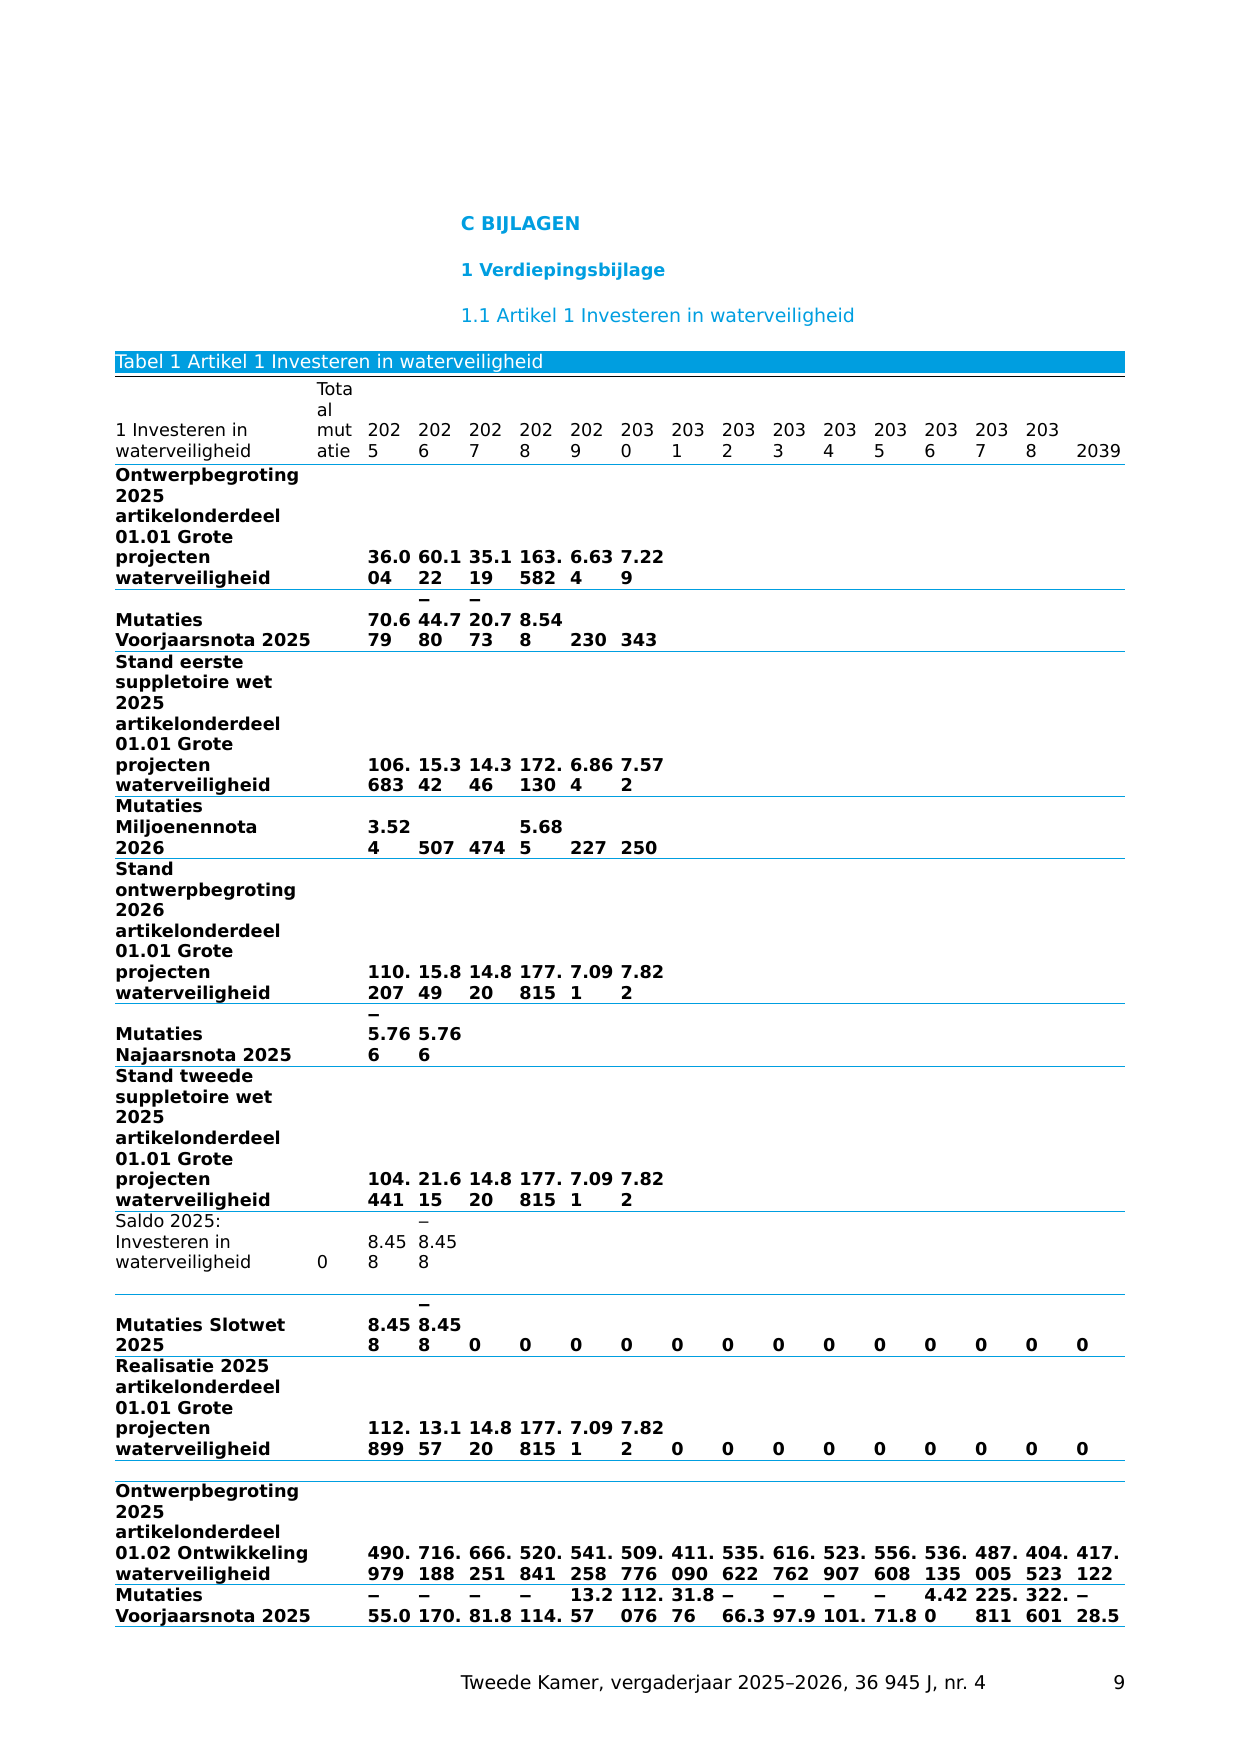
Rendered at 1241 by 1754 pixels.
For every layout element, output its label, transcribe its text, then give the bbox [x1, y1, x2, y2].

table_cell Ontwerpbegroting 2025 artikelonderdeel 01.01 Grote projecten waterveiligheid [115, 465, 314, 589]
table_cell 0 [921, 1295, 972, 1356]
table_cell 0 [1023, 1295, 1073, 1356]
table_cell ‒ 20.773 [466, 590, 516, 651]
table_cell 7.572 [618, 652, 668, 796]
table_cell 31.876 [668, 1585, 719, 1626]
table_cell [516, 1004, 567, 1066]
table_cell 2036 [921, 377, 972, 464]
table_cell [871, 1004, 921, 1066]
table_cell [871, 465, 921, 589]
table_cell ‒ 66.3 [719, 1585, 769, 1626]
table_cell [972, 465, 1022, 589]
table_cell 322.601 [1023, 1585, 1073, 1626]
table_cell ‒ 55.0 [364, 1585, 415, 1626]
table_cell 411.090 [668, 1482, 719, 1584]
table_cell [921, 465, 972, 589]
table_cell [314, 590, 364, 651]
table_cell [921, 859, 972, 1003]
table_cell [314, 1273, 364, 1293]
table_cell [921, 1004, 972, 1066]
table_cell [1023, 1067, 1073, 1211]
table_cell ‒ 28.5 [1073, 1585, 1125, 1626]
table_cell 0 [820, 1357, 871, 1459]
table_cell 666.251 [466, 1482, 516, 1584]
table_cell 2025 [364, 377, 415, 464]
table_cell [314, 1461, 364, 1481]
table_cell [769, 859, 820, 1003]
table_cell 0 [516, 1295, 567, 1356]
table_cell 15.342 [415, 652, 466, 796]
table_cell 230 [567, 590, 617, 651]
table_cell [466, 1273, 516, 1293]
table_cell [1073, 1273, 1125, 1293]
table_cell [719, 465, 769, 589]
table_cell 0 [314, 1212, 364, 1273]
table_cell [769, 590, 820, 651]
table_cell [820, 1212, 871, 1273]
table_cell [415, 1461, 466, 1481]
table_cell 250 [618, 797, 668, 858]
table_cell 2038 [1023, 377, 1073, 464]
table_cell 177.815 [516, 859, 567, 1003]
table_cell [719, 652, 769, 796]
table_cell 7.091 [567, 859, 617, 1003]
table_cell [871, 797, 921, 858]
table_cell [1023, 1461, 1073, 1481]
table_cell [871, 1273, 921, 1293]
table_cell ‒ 97.9 [769, 1585, 820, 1626]
table_cell 0 [618, 1295, 668, 1356]
table_cell 520.841 [516, 1482, 567, 1584]
table_cell 0 [1023, 1357, 1073, 1459]
table_cell ‒ 101. [820, 1585, 871, 1626]
table_cell [567, 1461, 617, 1481]
table_cell 7.822 [618, 859, 668, 1003]
table_cell Ontwerpbegroting 2025 artikelonderdeel 01.02 Ontwikkeling waterveiligheid [115, 1482, 314, 1584]
table_cell 2035 [871, 377, 921, 464]
table_cell 6.864 [567, 652, 617, 796]
table_cell 7.822 [618, 1067, 668, 1211]
table_cell [314, 1295, 364, 1356]
table_cell ‒ 71.8 [871, 1585, 921, 1626]
table_cell [1073, 797, 1125, 858]
table_cell [769, 1212, 820, 1273]
table_cell [1073, 1004, 1125, 1066]
table_cell 417.122 [1073, 1482, 1125, 1584]
table_cell [668, 1273, 719, 1293]
table_cell [972, 859, 1022, 1003]
table_cell [719, 1004, 769, 1066]
table_cell [288, 1212, 314, 1273]
table_cell 541.258 [567, 1482, 617, 1584]
table_cell 177.815 [516, 1357, 567, 1459]
table_cell 8.548 [516, 590, 567, 651]
table_cell [314, 1585, 364, 1626]
table_cell [921, 590, 972, 651]
table_cell 490.979 [364, 1482, 415, 1584]
table_cell [1073, 1461, 1125, 1481]
table_cell [820, 859, 871, 1003]
table_cell 2031 [668, 377, 719, 464]
table_cell 0 [871, 1295, 921, 1356]
table_cell 14.820 [466, 1357, 516, 1459]
table_cell ‒ 8.458 [415, 1295, 466, 1356]
table_cell 507 [415, 797, 466, 858]
table_cell 36.004 [364, 465, 415, 589]
table_cell [719, 797, 769, 858]
table_cell 0 [820, 1295, 871, 1356]
table_cell [1073, 590, 1125, 651]
table_cell [769, 465, 820, 589]
table_cell 177.815 [516, 1067, 567, 1211]
table_cell 616.762 [769, 1482, 820, 1584]
table_cell 7.091 [567, 1357, 617, 1459]
table_cell [567, 1273, 617, 1293]
table_cell [668, 590, 719, 651]
table_cell [820, 1273, 871, 1293]
table_cell [1023, 797, 1073, 858]
table_cell [314, 1067, 364, 1211]
table_cell [618, 1212, 668, 1273]
table_cell [820, 652, 871, 796]
table_cell 0 [668, 1295, 719, 1356]
table_cell [820, 797, 871, 858]
table_cell [719, 1212, 769, 1273]
table_cell [1073, 465, 1125, 589]
table_cell [364, 1273, 415, 1293]
table_cell [314, 1482, 364, 1584]
table_cell [820, 1004, 871, 1066]
table_cell 8.458 [364, 1212, 415, 1273]
table_cell 2037 [972, 377, 1022, 464]
table_cell [415, 1273, 466, 1293]
table_cell Mutaties Najaarsnota 2025 [115, 1004, 314, 1066]
table_cell [1023, 859, 1073, 1003]
table_cell [921, 1212, 972, 1273]
table_cell 163.582 [516, 465, 567, 589]
table_cell 112.076 [618, 1585, 668, 1626]
table_cell [618, 1004, 668, 1066]
table_cell 0 [921, 1357, 972, 1459]
table_cell 104.441 [364, 1067, 415, 1211]
table_cell 13.257 [567, 1585, 617, 1626]
table_cell [820, 590, 871, 651]
table_cell [820, 465, 871, 589]
table_cell 70.679 [364, 590, 415, 651]
table_cell [115, 1273, 287, 1293]
table_cell [466, 1004, 516, 1066]
table_cell 2034 [820, 377, 871, 464]
table_cell [972, 1461, 1022, 1481]
table_cell 21.615 [415, 1067, 466, 1211]
table_cell 2032 [719, 377, 769, 464]
table_cell 14.820 [466, 1067, 516, 1211]
table_cell 6.634 [567, 465, 617, 589]
table_cell [466, 1212, 516, 1273]
table_cell 2039 [1073, 377, 1125, 464]
table_cell [314, 1004, 364, 1066]
table_cell [972, 797, 1022, 858]
table_cell [769, 1461, 820, 1481]
table_cell 106.683 [364, 652, 415, 796]
table_cell ‒ 81.8 [466, 1585, 516, 1626]
table_cell 523.907 [820, 1482, 871, 1584]
table_cell 2026 [415, 377, 466, 464]
table_cell [972, 590, 1022, 651]
table_cell [567, 1212, 617, 1273]
table_cell 0 [972, 1357, 1022, 1459]
table_cell [719, 859, 769, 1003]
table_cell 2028 [516, 377, 567, 464]
table_cell [769, 1004, 820, 1066]
table_cell [668, 859, 719, 1003]
table_cell 509.776 [618, 1482, 668, 1584]
table_cell 225.811 [972, 1585, 1022, 1626]
table_cell [972, 1212, 1022, 1273]
table_cell 3.524 [364, 797, 415, 858]
table_cell [364, 1461, 415, 1481]
table_cell ‒ 44.780 [415, 590, 466, 651]
table_cell [972, 1273, 1022, 1293]
table_cell 4.420 [921, 1585, 972, 1626]
table_cell [921, 797, 972, 858]
table_cell 2030 [618, 377, 668, 464]
table_cell [1023, 590, 1073, 651]
table_cell 0 [769, 1295, 820, 1356]
table_cell [921, 652, 972, 796]
table_cell [719, 590, 769, 651]
table_cell [1023, 465, 1073, 589]
table_cell 716.188 [415, 1482, 466, 1584]
table_cell 60.122 [415, 465, 466, 589]
table_cell [314, 859, 364, 1003]
table_cell [871, 590, 921, 651]
table_cell [871, 1461, 921, 1481]
table_cell [1073, 859, 1125, 1003]
table_cell Mutaties Voorjaarsnota 2025 [115, 1585, 314, 1626]
table_cell [972, 652, 1022, 796]
table_cell [769, 652, 820, 796]
table_cell [1073, 1067, 1125, 1211]
table_cell 474 [466, 797, 516, 858]
table_cell Stand tweede suppletoire wet 2025 artikelonderdeel 01.01 Grote projecten waterveiligheid [115, 1067, 314, 1211]
table_cell [516, 1461, 567, 1481]
table_cell 7.091 [567, 1067, 617, 1211]
table_cell 487.005 [972, 1482, 1022, 1584]
table_cell [719, 1273, 769, 1293]
table_cell 536.135 [921, 1482, 972, 1584]
table_cell 556.608 [871, 1482, 921, 1584]
table_cell [769, 1273, 820, 1293]
table_cell [871, 859, 921, 1003]
table_cell [668, 1004, 719, 1066]
table_cell 0 [871, 1357, 921, 1459]
table_cell ‒ 5.766 [364, 1004, 415, 1066]
table_cell [668, 652, 719, 796]
table_cell [288, 1273, 314, 1293]
table_cell [719, 1461, 769, 1481]
table_cell 2033 [769, 377, 820, 464]
table_cell ‒ 8.458 [415, 1212, 466, 1273]
table_cell Mutaties Miljoenennota 2026 [115, 797, 314, 858]
table_cell [668, 465, 719, 589]
table_cell [668, 1067, 719, 1211]
table_cell 0 [1073, 1295, 1125, 1356]
table_cell [668, 1461, 719, 1481]
table_cell [314, 465, 364, 589]
table_cell [1023, 652, 1073, 796]
table_cell 110.207 [364, 859, 415, 1003]
table_cell [668, 797, 719, 858]
table_cell 172.130 [516, 652, 567, 796]
table_cell [921, 1461, 972, 1481]
table_cell [314, 652, 364, 796]
table_cell 0 [769, 1357, 820, 1459]
table_cell [466, 1461, 516, 1481]
table_cell Mutaties Slotwet 2025 [115, 1295, 314, 1356]
table_cell 35.119 [466, 465, 516, 589]
table_cell [567, 1004, 617, 1066]
table_cell [820, 1461, 871, 1481]
table_cell [1023, 1273, 1073, 1293]
table_cell 1 Investeren in waterveiligheid [115, 377, 314, 464]
table_cell 2027 [466, 377, 516, 464]
table_cell Stand ontwerpbegroting 2026 artikelonderdeel 01.01 Grote projecten waterveiligheid [115, 859, 314, 1003]
table_cell [921, 1067, 972, 1211]
table_cell 404.523 [1023, 1482, 1073, 1584]
table_cell 7.822 [618, 1357, 668, 1459]
table_cell [115, 1461, 314, 1481]
table_cell 343 [618, 590, 668, 651]
table_cell 0 [719, 1295, 769, 1356]
table_cell 535.622 [719, 1482, 769, 1584]
table_cell 8.458 [364, 1295, 415, 1356]
table_cell [668, 1212, 719, 1273]
table_cell Totaal mutatie [314, 377, 364, 464]
table_cell [921, 1273, 972, 1293]
table_cell Mutaties Voorjaarsnota 2025 [115, 590, 314, 651]
table_cell 227 [567, 797, 617, 858]
table_cell 0 [668, 1357, 719, 1459]
table_cell 5.766 [415, 1004, 466, 1066]
table_cell 0 [972, 1295, 1022, 1356]
table_cell [972, 1067, 1022, 1211]
table_cell [719, 1067, 769, 1211]
title 1 Verdiepingsbijlage [461, 258, 1125, 281]
table_cell ‒ 114. [516, 1585, 567, 1626]
table_cell [871, 1067, 921, 1211]
table_cell 15.849 [415, 859, 466, 1003]
table_cell 14.346 [466, 652, 516, 796]
table_cell 2029 [567, 377, 617, 464]
table_cell [516, 1273, 567, 1293]
table_cell 7.229 [618, 465, 668, 589]
table_cell [871, 1212, 921, 1273]
table_cell 112.899 [364, 1357, 415, 1459]
table_cell Stand eerste suppletoire wet 2025 artikelonderdeel 01.01 Grote projecten waterveiligheid [115, 652, 314, 796]
title C Bijlagen [461, 213, 1125, 235]
table_cell 14.820 [466, 859, 516, 1003]
table_cell [820, 1067, 871, 1211]
table_cell [314, 1357, 364, 1459]
table_cell 0 [567, 1295, 617, 1356]
table_cell 0 [719, 1357, 769, 1459]
table_cell 0 [1073, 1357, 1125, 1459]
table_cell [516, 1212, 567, 1273]
table_cell [972, 1004, 1022, 1066]
table_cell [618, 1461, 668, 1481]
table_cell [769, 797, 820, 858]
table_cell Saldo 2025: Investeren in waterveiligheid [115, 1212, 287, 1273]
table_cell [1023, 1004, 1073, 1066]
title 1.1 Artikel 1 Investeren in waterveiligheid [461, 305, 1125, 327]
table_cell [871, 652, 921, 796]
table_cell ‒ 170. [415, 1585, 466, 1626]
table_cell 13.157 [415, 1357, 466, 1459]
table_cell [1023, 1212, 1073, 1273]
table_cell [1073, 652, 1125, 796]
table_cell 0 [466, 1295, 516, 1356]
table_cell [314, 797, 364, 858]
table_cell [618, 1273, 668, 1293]
table_cell [769, 1067, 820, 1211]
table_cell Realisatie 2025 artikelonderdeel 01.01 Grote projecten waterveiligheid [115, 1357, 314, 1459]
table_cell [1073, 1212, 1125, 1273]
table_cell 5.685 [516, 797, 567, 858]
